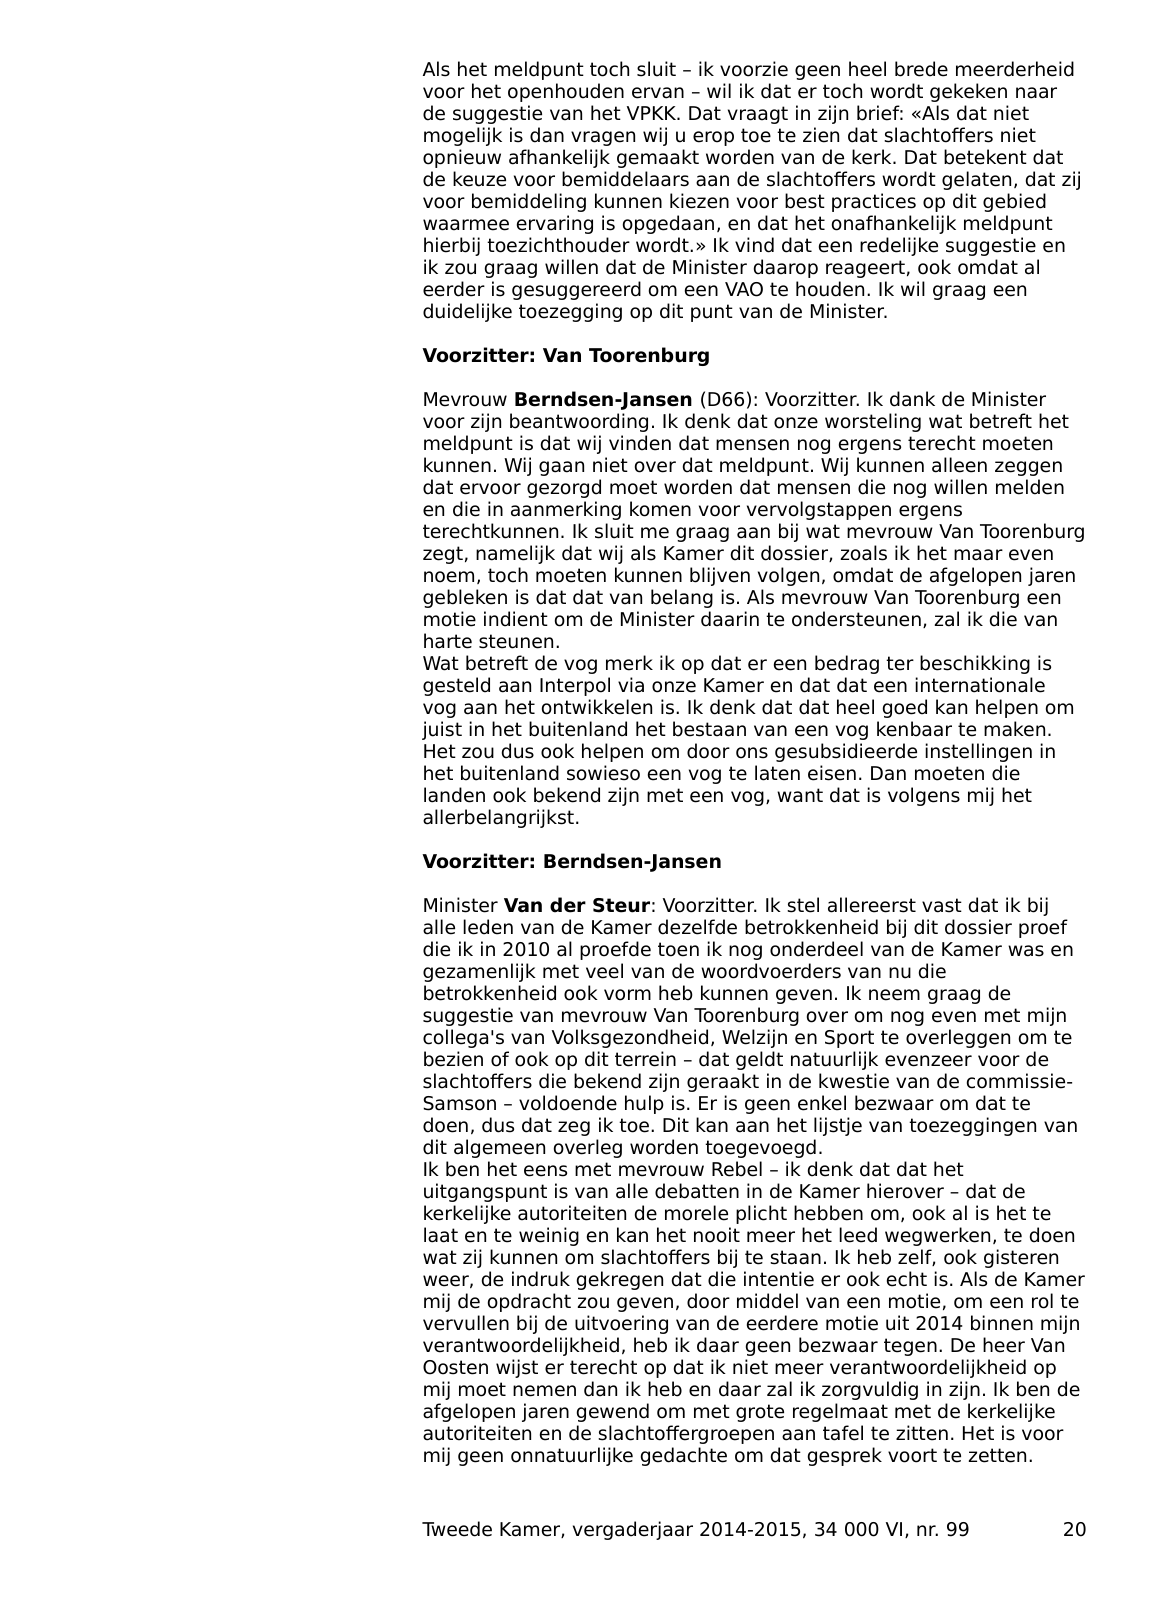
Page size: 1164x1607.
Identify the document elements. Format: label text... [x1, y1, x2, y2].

text Mevrouw Berndsen-Jansen (D66): Voorzitter. Ik dank de Minister voor zijn beantwoording. Ik denk dat onze worsteling wat betreft het meldpunt is dat wij vinden dat mensen nog ergens terecht moeten kunnen. Wij gaan niet over dat meldpunt. Wij kunnen alleen zeggen dat ervoor gezorgd moet worden dat mensen die nog willen melden en die in aanmerking komen voor vervolgstappen ergens terechtkunnen. Ik sluit me graag aan bij wat mevrouw Van Toorenburg zegt, namelijk dat wij als Kamer dit dossier, zoals ik het maar even noem, toch moeten kunnen blijven volgen, omdat de afgelopen jaren gebleken is dat dat van belang is. Als mevrouw Van Toorenburg een motie indient om de Minister daarin te ondersteunen, zal ik die van harte steunen. [422, 389, 1087, 653]
text Wat betreft de vog merk ik op dat er een bedrag ter beschikking is gesteld aan Interpol via onze Kamer en dat dat een internationale vog aan het ontwikkelen is. Ik denk dat dat heel goed kan helpen om juist in het buitenland het bestaan van een vog kenbaar te maken. Het zou dus ook helpen om door ons gesubsidieerde instellingen in het buitenland sowieso een vog te laten eisen. Dan moeten die landen ook bekend zijn met een vog, want dat is volgens mij het allerbelangrijkst. [422, 653, 1087, 829]
text Als het meldpunt toch sluit – ik voorzie geen heel brede meerderheid voor het openhouden ervan – wil ik dat er toch wordt gekeken naar de suggestie van het VPKK. Dat vraagt in zijn brief: «Als dat niet mogelijk is dan vragen wij u erop toe te zien dat slachtoffers niet opnieuw afhankelijk gemaakt worden van de kerk. Dat betekent dat de keuze voor bemiddelaars aan de slachtoffers wordt gelaten, dat zij voor bemiddeling kunnen kiezen voor best practices op dit gebied waarmee ervaring is opgedaan, en dat het onafhankelijk meldpunt hierbij toezichthouder wordt.» Ik vind dat een redelijke suggestie en ik zou graag willen dat de Minister daarop reageert, ook omdat al eerder is gesuggereerd om een VAO te houden. Ik wil graag een duidelijke toezegging op dit punt van de Minister. [422, 59, 1087, 323]
subtitle Voorzitter: Van Toorenburg [422, 345, 1087, 367]
text Ik ben het eens met mevrouw Rebel – ik denk dat dat het uitgangspunt is van alle debatten in de Kamer hierover – dat de kerkelijke autoriteiten de morele plicht hebben om, ook al is het te laat en te weinig en kan het nooit meer het leed wegwerken, te doen wat zij kunnen om slachtoffers bij te staan. Ik heb zelf, ook gisteren weer, de indruk gekregen dat die intentie er ook echt is. Als de Kamer mij de opdracht zou geven, door middel van een motie, om een rol te vervullen bij de uitvoering van de eerdere motie uit 2014 binnen mijn verantwoordelijkheid, heb ik daar geen bezwaar tegen. De heer Van Oosten wijst er terecht op dat ik niet meer verantwoordelijkheid op mij moet nemen dan ik heb en daar zal ik zorgvuldig in zijn. Ik ben de afgelopen jaren gewend om met grote regelmaat met de kerkelijke autoriteiten en de slachtoffergroepen aan tafel te zitten. Het is voor mij geen onnatuurlijke gedachte om dat gesprek voort te zetten. [422, 1159, 1087, 1467]
text Minister Van der Steur: Voorzitter. Ik stel allereerst vast dat ik bij alle leden van de Kamer dezelfde betrokkenheid bij dit dossier proef die ik in 2010 al proefde toen ik nog onderdeel van de Kamer was en gezamenlijk met veel van de woordvoerders van nu die betrokkenheid ook vorm heb kunnen geven. Ik neem graag de suggestie van mevrouw Van Toorenburg over om nog even met mijn collega's van Volksgezondheid, Welzijn en Sport te overleggen om te bezien of ook op dit terrein – dat geldt natuurlijk evenzeer voor de slachtoffers die bekend zijn geraakt in de kwestie van de commissie-Samson – voldoende hulp is. Er is geen enkel bezwaar om dat te doen, dus dat zeg ik toe. Dit kan aan het lijstje van toezeggingen van dit algemeen overleg worden toegevoegd. [422, 895, 1087, 1159]
subtitle Voorzitter: Berndsen-Jansen [422, 851, 1087, 873]
